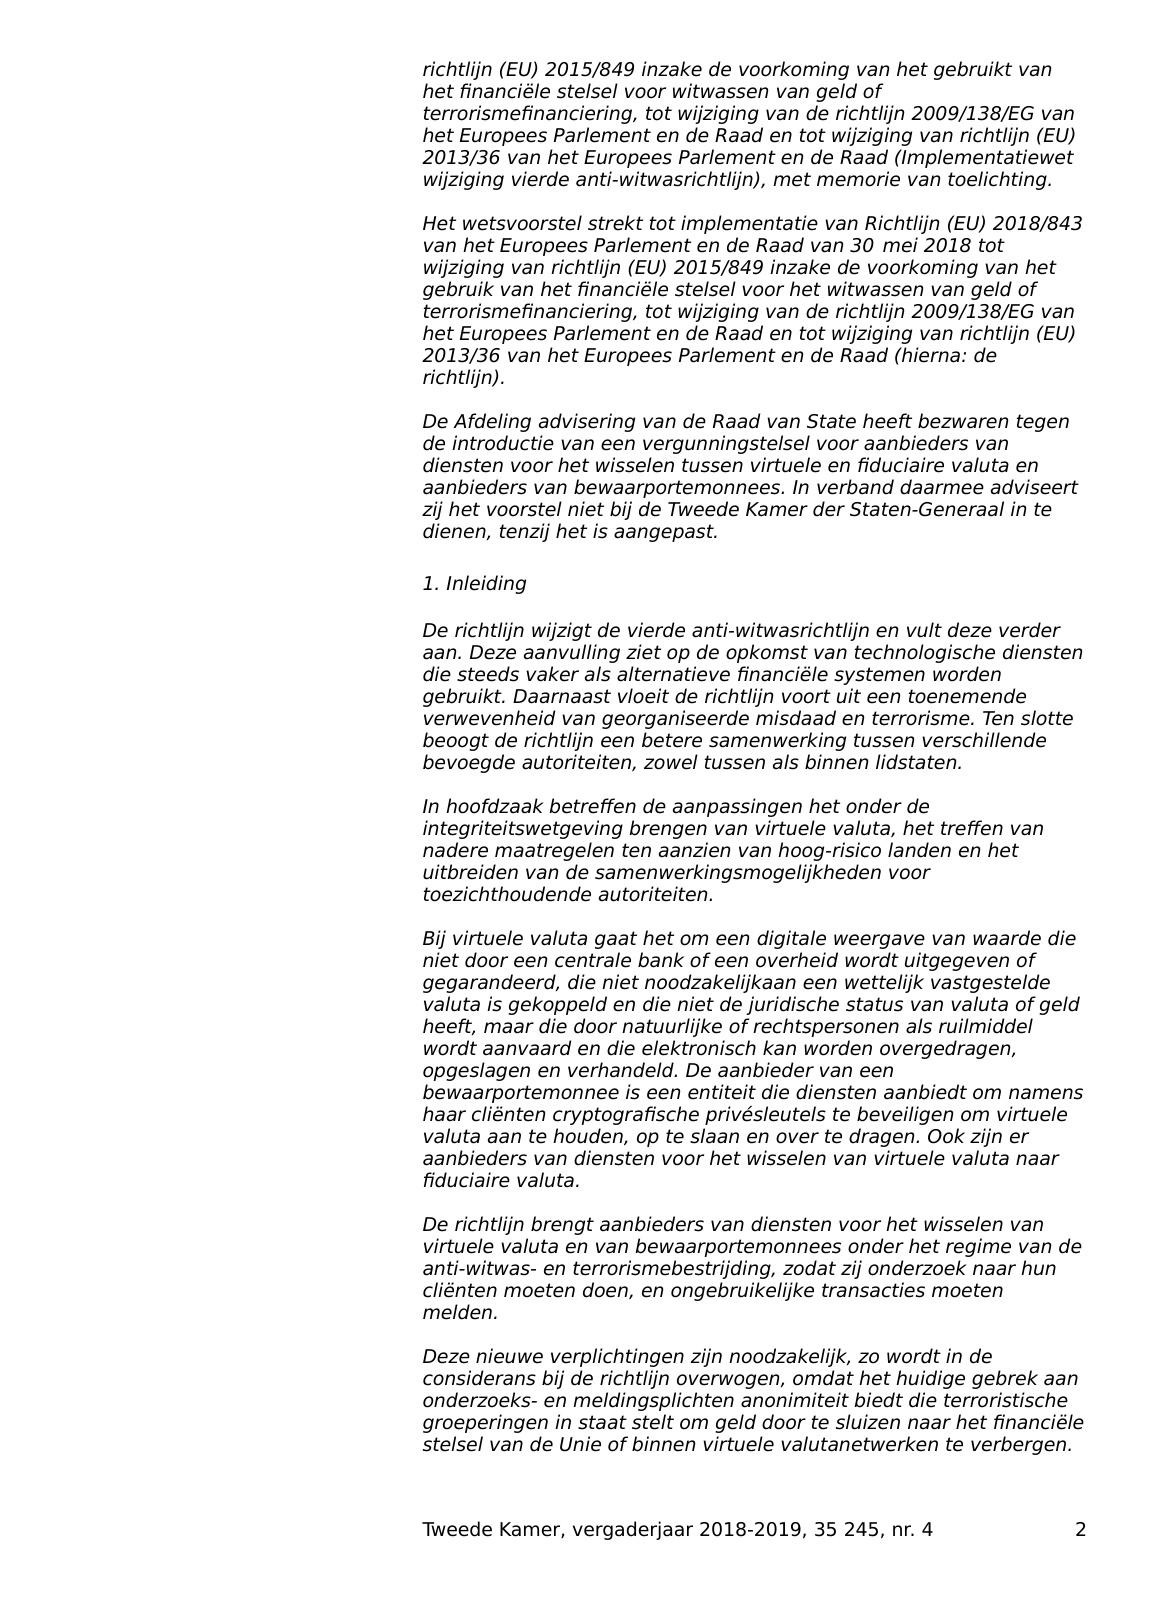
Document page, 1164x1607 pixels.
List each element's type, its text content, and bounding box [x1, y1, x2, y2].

text In hoofdzaak betreffen de aanpassingen het onder de integriteitswetgeving brengen van virtuele valuta, het treffen van nadere maatregelen ten aanzien van hoog-risico landen en het uitbreiden van de samenwerkingsmogelijkheden voor toezichthoudende autoriteiten. [422, 796, 1087, 906]
text De richtlijn brengt aanbieders van diensten voor het wisselen van virtuele valuta en van bewaarportemonnees onder het regime van de anti-witwas- en terrorismebestrijding, zodat zij onderzoek naar hun cliënten moeten doen, en ongebruikelijke transacties moeten melden. [422, 1214, 1087, 1324]
text De Afdeling advisering van de Raad van State heeft bezwaren tegen de introductie van een vergunningstelsel voor aanbieders van diensten voor het wisselen tussen virtuele en fiduciaire valuta en aanbieders van bewaarportemonnees. In verband daarmee adviseert zij het voorstel niet bij de Tweede Kamer der Staten-Generaal in te dienen, tenzij het is aangepast. [422, 411, 1087, 543]
text richtlijn (EU) 2015/849 inzake de voorkoming van het gebruikt van het financiële stelsel voor witwassen van geld of terrorismefinanciering, tot wijziging van de richtlijn 2009/138/EG van het Europees Parlement en de Raad en tot wijziging van richtlijn (EU) 2013/36 van het Europees Parlement en de Raad (Implementatiewet wijziging vierde anti-witwasrichtlijn), met memorie van toelichting. [422, 59, 1087, 191]
text Het wetsvoorstel strekt tot implementatie van Richtlijn (EU) 2018/843 van het Europees Parlement en de Raad van 30 mei 2018 tot wijziging van richtlijn (EU) 2015/849 inzake de voorkoming van het gebruik van het financiële stelsel voor het witwassen van geld of terrorismefinanciering, tot wijziging van de richtlijn 2009/138/EG van het Europees Parlement en de Raad en tot wijziging van richtlijn (EU) 2013/36 van het Europees Parlement en de Raad (hierna: de richtlijn). [422, 213, 1087, 389]
text De richtlijn wijzigt de vierde anti-witwasrichtlijn en vult deze verder aan. Deze aanvulling ziet op de opkomst van technologische diensten die steeds vaker als alternatieve financiële systemen worden gebruikt. Daarnaast vloeit de richtlijn voort uit een toenemende verwevenheid van georganiseerde misdaad en terrorisme. Ten slotte beoogt de richtlijn een betere samenwerking tussen verschillende bevoegde autoriteiten, zowel tussen als binnen lidstaten. [422, 620, 1087, 774]
text Deze nieuwe verplichtingen zijn noodzakelijk, zo wordt in de considerans bij de richtlijn overwogen, omdat het huidige gebrek aan onderzoeks- en meldingsplichten anonimiteit biedt die terroristische groeperingen in staat stelt om geld door te sluizen naar het financiële stelsel van de Unie of binnen virtuele valutanetwerken te verbergen. [422, 1346, 1087, 1456]
subtitle 1. Inleiding [422, 573, 1087, 595]
text Bij virtuele valuta gaat het om een digitale weergave van waarde die niet door een centrale bank of een overheid wordt uitgegeven of gegarandeerd, die niet noodzakelijkaan een wettelijk vastgestelde valuta is gekoppeld en die niet de juridische status van valuta of geld heeft, maar die door natuurlijke of rechtspersonen als ruilmiddel wordt aanvaard en die elektronisch kan worden overgedragen, opgeslagen en verhandeld. De aanbieder van een bewaarportemonnee is een entiteit die diensten aanbiedt om namens haar cliënten cryptografische privésleutels te beveiligen om virtuele valuta aan te houden, op te slaan en over te dragen. Ook zijn er aanbieders van diensten voor het wisselen van virtuele valuta naar fiduciaire valuta. [422, 928, 1087, 1192]
